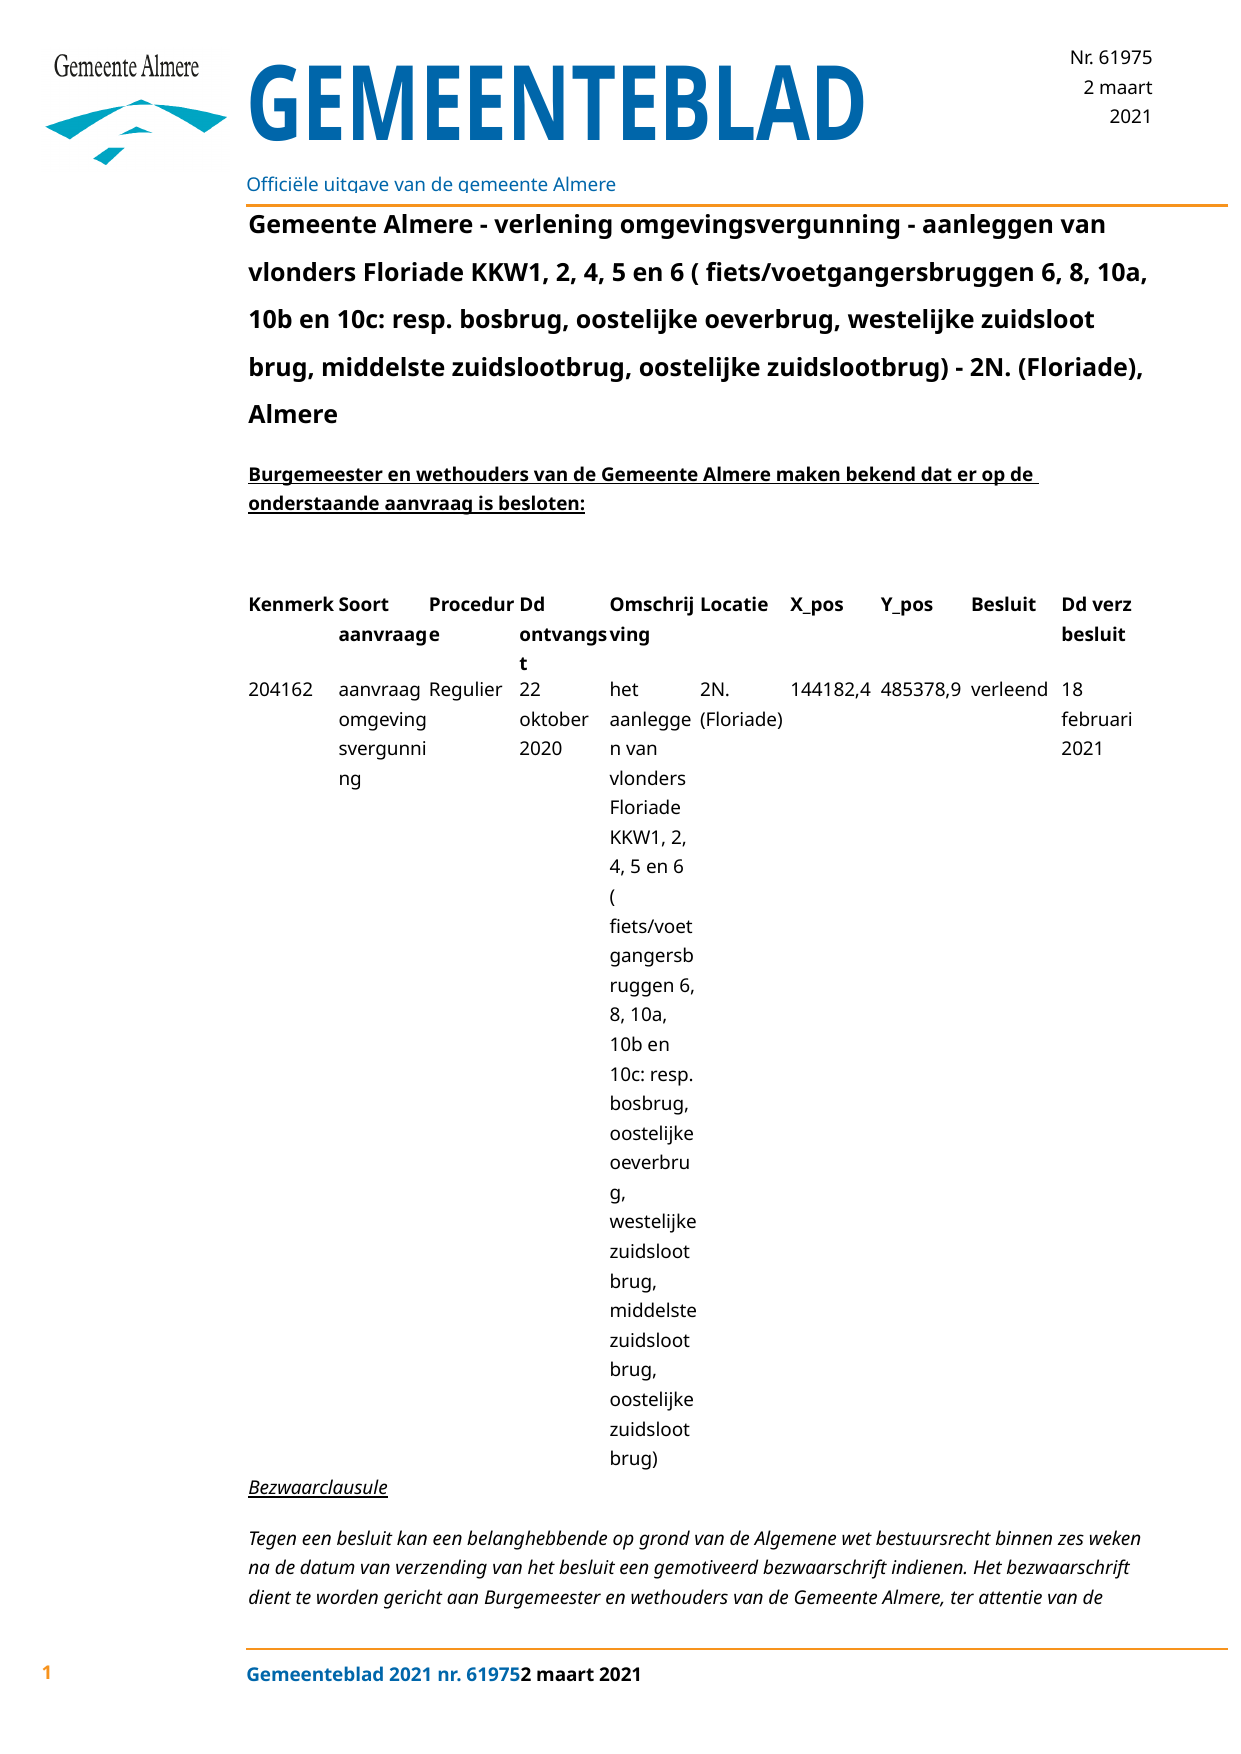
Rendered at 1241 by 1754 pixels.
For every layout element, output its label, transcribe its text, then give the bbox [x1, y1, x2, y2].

table_cell aanvraag omgevingsvergunning [338, 676, 429, 1471]
table_cell het aanleggen van vlonders Floriade KKW1, 2, 4, 5 en 6 ( fiets/voetgangersbruggen 6, 8, 10a, 10b en 10c: resp. bosbrug, oostelijke oeverbrug, westelijke zuidsloot brug, middelste zuidslootbrug, oostelijke zuidslootbrug) [609, 676, 700, 1471]
table_cell 485378,9 [881, 676, 971, 1471]
table_cell 22 oktober 2020 [519, 676, 609, 1471]
table_header X_pos [790, 591, 881, 676]
table_header Y_pos [881, 591, 971, 676]
table_header Besluit [971, 591, 1061, 676]
table_cell verleend [971, 676, 1061, 1471]
text Burgemeester en wethouders van de Gemeente Almere maken bekend dat er op de onderstaande aanvraag is besloten: [248, 461, 1152, 516]
text Bezwaarclausule [248, 1474, 1152, 1500]
picture [41, 47, 231, 172]
table_header Locatie [700, 591, 790, 676]
table_cell 2N. (Floriade) [700, 676, 790, 1471]
table_cell 144182,4 [790, 676, 881, 1471]
table_cell 204162 [248, 676, 338, 1471]
table_header Dd verz besluit [1061, 591, 1152, 676]
table_cell 18 februari 2021 [1061, 676, 1152, 1471]
table_header Procedure [429, 591, 519, 676]
text Gemeente Almere - verlening omgevingsvergunning - aanleggen van vlonders Floriade KKW1, 2, 4, 5 en 6 ( fiets/voetgangersbruggen 6, 8, 10a, 10b en 10c: resp. bosbrug, oostelijke oeverbrug, westelijke zuidsloot brug, middelste zuidslootbrug, oostelijke zuidslootbrug) - 2N. (Floriade), Almere [248, 207, 1152, 431]
text Tegen een besluit kan een belanghebbende op grond van de Algemene wet bestuursrecht binnen zes weken na de datum van verzending van het besluit een gemotiveerd bezwaarschrift indienen. Het bezwaarschrift dient te worden gericht aan Burgemeester en wethouders van de Gemeente Almere, ter attentie van de [248, 1525, 1152, 1609]
table_header Soort aanvraag [338, 591, 429, 676]
table_cell Regulier [429, 676, 519, 1471]
table_header Dd ontvangst [519, 591, 609, 676]
table_header Omschrijving [609, 591, 700, 676]
table_header Kenmerk [248, 591, 338, 676]
